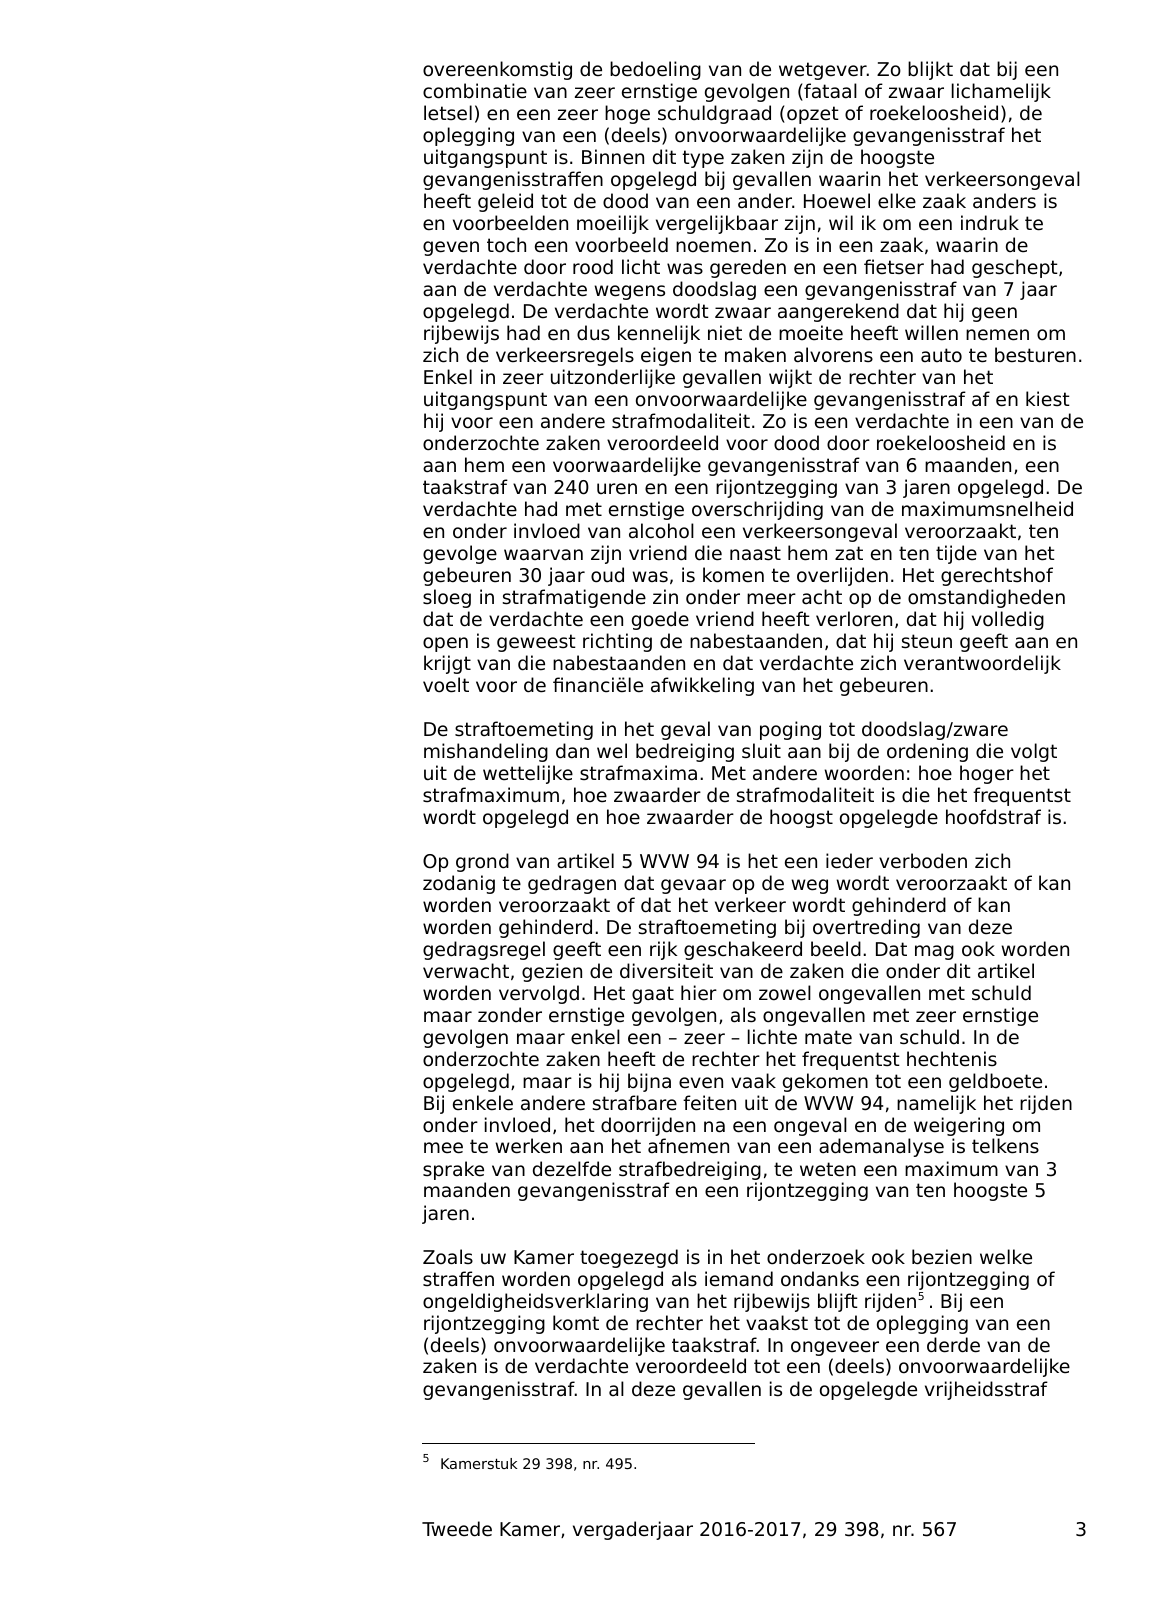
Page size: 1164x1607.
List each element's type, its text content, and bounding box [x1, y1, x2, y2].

text overeenkomstig de bedoeling van de wetgever. Zo blijkt dat bij een combinatie van zeer ernstige gevolgen (fataal of zwaar lichamelijk letsel) en een zeer hoge schuldgraad (opzet of roekeloosheid), de oplegging van een (deels) onvoorwaardelijke gevangenisstraf het uitgangspunt is. Binnen dit type zaken zijn de hoogste gevangenisstraffen opgelegd bij gevallen waarin het verkeersongeval heeft geleid tot de dood van een ander. Hoewel elke zaak anders is en voorbeelden moeilijk vergelijkbaar zijn, wil ik om een indruk te geven toch een voorbeeld noemen. Zo is in een zaak, waarin de verdachte door rood licht was gereden en een fietser had geschept, aan de verdachte wegens doodslag een gevangenisstraf van 7 jaar opgelegd. De verdachte wordt zwaar aangerekend dat hij geen rijbewijs had en dus kennelijk niet de moeite heeft willen nemen om zich de verkeersregels eigen te maken alvorens een auto te besturen. [422, 59, 1087, 367]
text De straftoemeting in het geval van poging tot doodslag/zware mishandeling dan wel bedreiging sluit aan bij de ordening die volgt uit de wettelijke strafmaxima. Met andere woorden: hoe hoger het strafmaximum, hoe zwaarder de strafmodaliteit is die het frequentst wordt opgelegd en hoe zwaarder de hoogst opgelegde hoofdstraf is. [422, 719, 1087, 828]
text Bij enkele andere strafbare feiten uit de WVW 94, namelijk het rijden onder invloed, het doorrijden na een ongeval en de weigering om mee te werken aan het afnemen van een ademanalyse is telkens sprake van dezelfde strafbedreiging, te weten een maximum van 3 maanden gevangenisstraf en een rijontzegging van ten hoogste 5 jaren. [422, 1092, 1087, 1224]
text Op grond van artikel 5 WVW 94 is het een ieder verboden zich zodanig te gedragen dat gevaar op de weg wordt veroorzaakt of kan worden veroorzaakt of dat het verkeer wordt gehinderd of kan worden gehinderd. De straftoemeting bij overtreding van deze gedragsregel geeft een rijk geschakeerd beeld. Dat mag ook worden verwacht, gezien de diversiteit van de zaken die onder dit artikel worden vervolgd. Het gaat hier om zowel ongevallen met schuld maar zonder ernstige gevolgen, als ongevallen met zeer ernstige gevolgen maar enkel een – zeer – lichte mate van schuld. In de onderzochte zaken heeft de rechter het frequentst hechtenis opgelegd, maar is hij bijna even vaak gekomen tot een geldboete. [422, 851, 1087, 1092]
text Zoals uw Kamer toegezegd is in het onderzoek ook bezien welke straffen worden opgelegd als iemand ondanks een rijontzegging of ongeldigheidsverklaring van het rijbewijs blijft rijden. Bij een rijontzegging komt de rechter het vaakst tot de oplegging van een (deels) onvoorwaardelijke taakstraf. In ongeveer een derde van de zaken is de verdachte veroordeeld tot een (deels) onvoorwaardelijke gevangenisstraf. In al deze gevallen is de opgelegde vrijheidsstraf [422, 1247, 1087, 1400]
text Kamerstuk 29 398, nr. 495. [422, 1452, 1087, 1474]
text Enkel in zeer uitzonderlijke gevallen wijkt de rechter van het uitgangspunt van een onvoorwaardelijke gevangenisstraf af en kiest hij voor een andere strafmodaliteit. Zo is een verdachte in een van de onderzochte zaken veroordeeld voor dood door roekeloosheid en is aan hem een voorwaardelijke gevangenisstraf van 6 maanden, een taakstraf van 240 uren en een rijontzegging van 3 jaren opgelegd. De verdachte had met ernstige overschrijding van de maximumsnelheid en onder invloed van alcohol een verkeersongeval veroorzaakt, ten gevolge waarvan zijn vriend die naast hem zat en ten tijde van het gebeuren 30 jaar oud was, is komen te overlijden. Het gerechtshof sloeg in strafmatigende zin onder meer acht op de omstandigheden dat de verdachte een goede vriend heeft verloren, dat hij volledig open is geweest richting de nabestaanden, dat hij steun geeft aan en krijgt van die nabestaanden en dat verdachte zich verantwoordelijk voelt voor de financiële afwikkeling van het gebeuren. [422, 367, 1087, 696]
